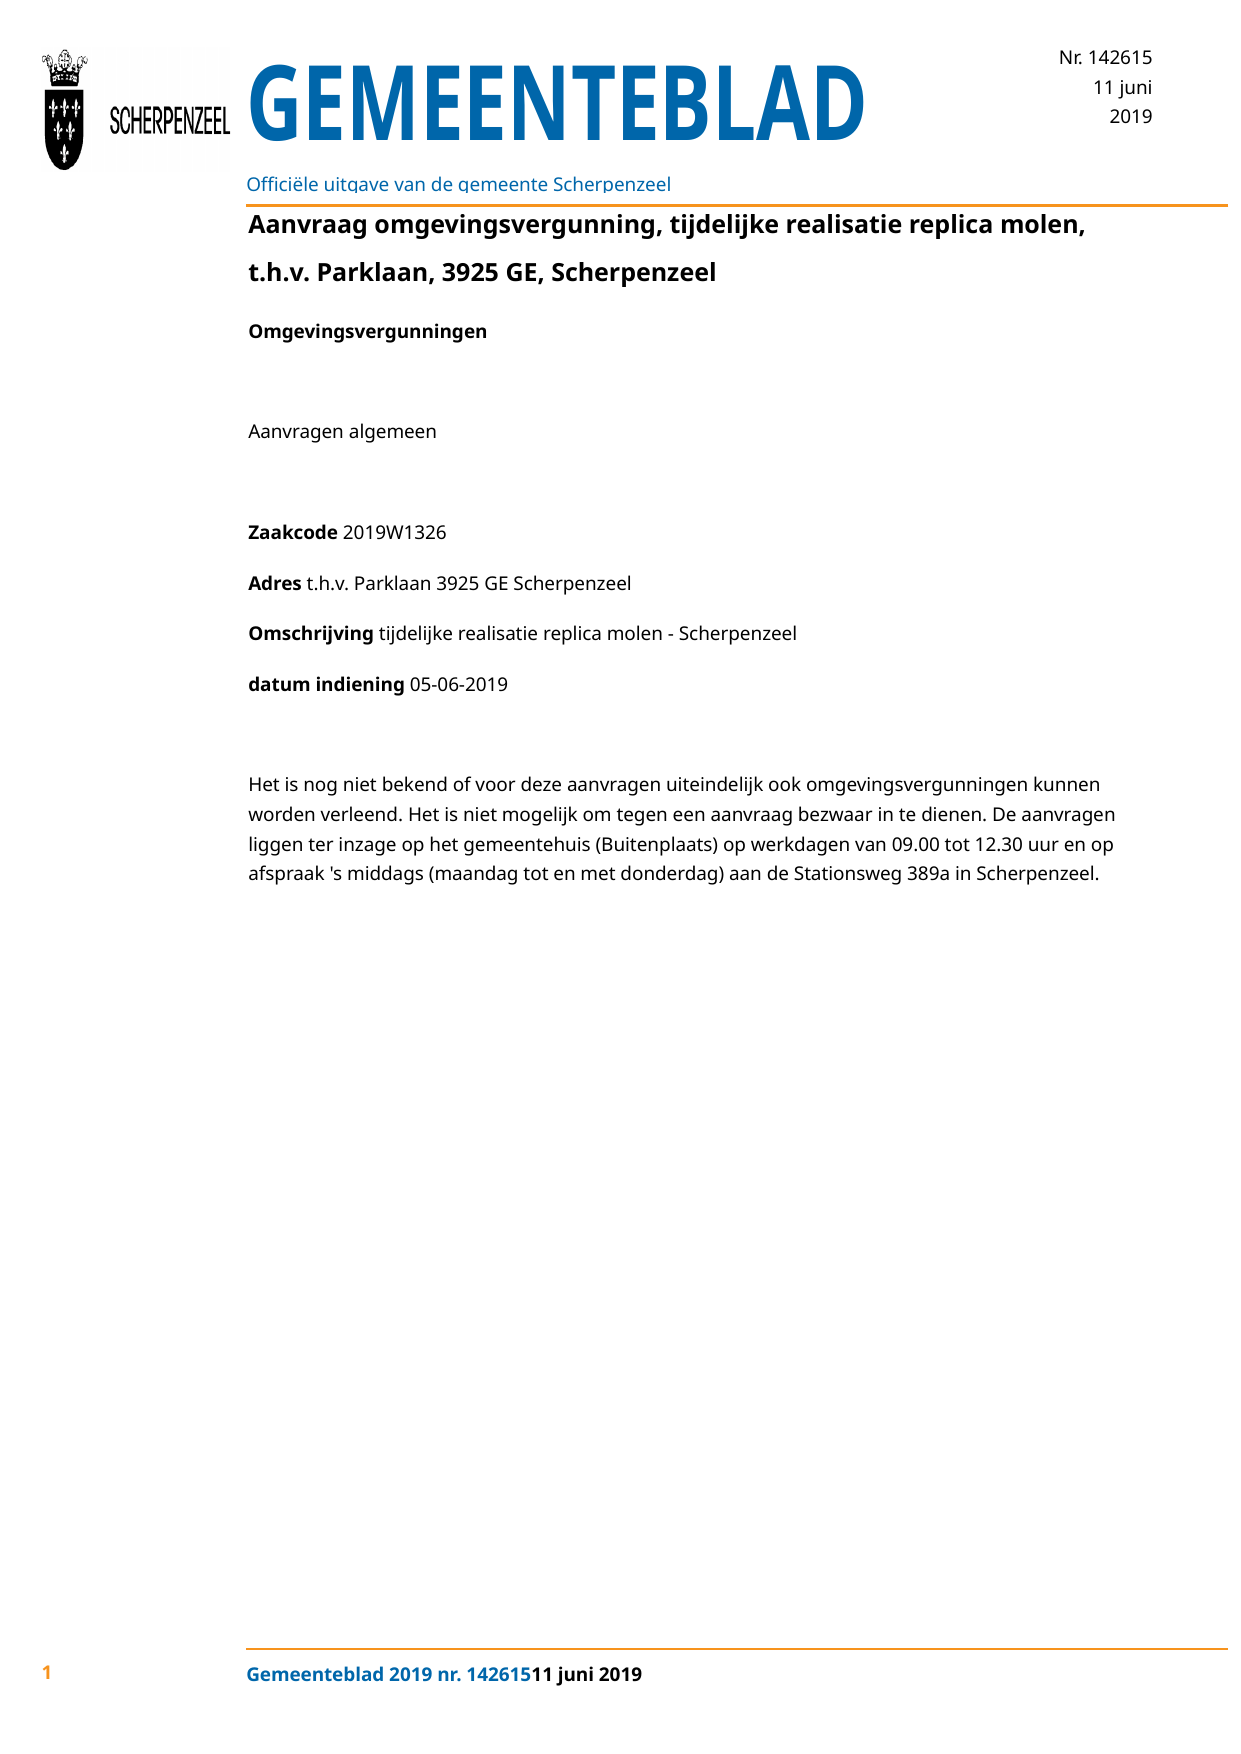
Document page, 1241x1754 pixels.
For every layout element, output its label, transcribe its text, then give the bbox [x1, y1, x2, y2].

text Omschrijving tijdelijke realisatie replica molen - Scherpenzeel [248, 620, 1152, 646]
text Adres t.h.v. Parklaan 3925 GE Scherpenzeel [248, 570, 1152, 596]
text Aanvraag omgevingsvergunning, tijdelijke realisatie replica molen, t.h.v. Parklaan, 3925 GE, Scherpenzeel [248, 207, 1152, 288]
text Aanvragen algemeen [248, 419, 1152, 444]
text Het is nog niet bekend of voor deze aanvragen uiteindelijk ook omgevingsvergunningen kunnen worden verleend. Het is niet mogelijk om tegen een aanvraag bezwaar in te dienen. De aanvragen liggen ter inzage op het gemeentehuis (Buitenplaats) op werkdagen van 09.00 tot 12.30 uur en op afspraak 's middags (maandag tot en met donderdag) aan de Stationsweg 389a in Scherpenzeel. [248, 772, 1152, 886]
picture [41, 47, 231, 172]
text Zaakcode 2019W1326 [248, 519, 1152, 545]
text Omgevingsvergunningen [248, 318, 1152, 344]
text datum indiening 05-06-2019 [248, 671, 1152, 697]
